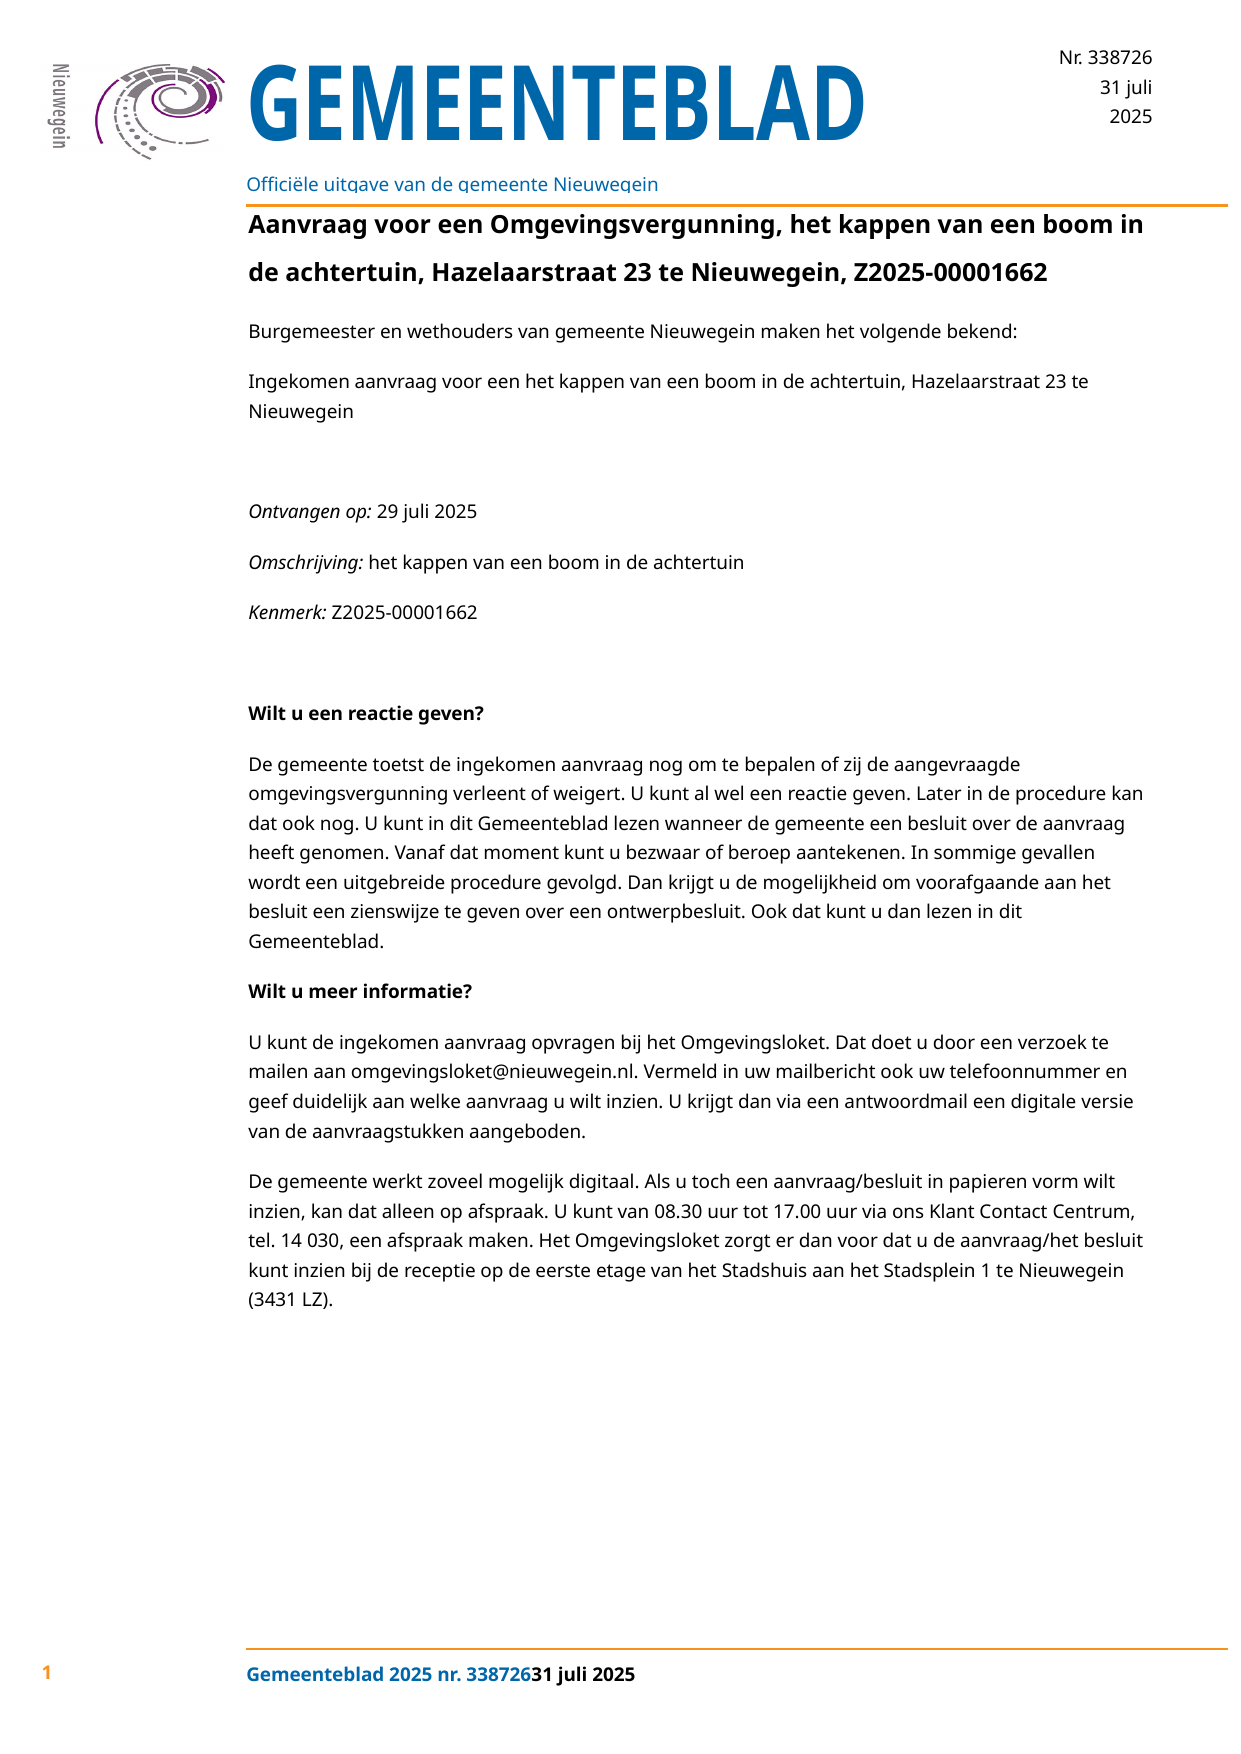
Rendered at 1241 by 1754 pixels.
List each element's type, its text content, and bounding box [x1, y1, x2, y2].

text Burgemeester en wethouders van gemeente Nieuwegein maken het volgende bekend: [248, 318, 1152, 344]
text De gemeente werkt zoveel mogelijk digitaal. Als u toch een aanvraag/besluit in papieren vorm wilt inzien, kan dat alleen op afspraak. U kunt van 08.30 uur tot 17.00 uur via ons Klant Contact Centrum, tel. 14 030, een afspraak maken. Het Omgevingsloket zorgt er dan voor dat u de aanvraag/het besluit kunt inzien bij de receptie op de eerste etage van het Stadshuis aan het Stadsplein 1 te Nieuwegein (3431 LZ). [248, 1168, 1152, 1312]
text Omschrijving: het kappen van een boom in de achtertuin [248, 549, 1152, 575]
text Wilt u meer informatie? [248, 979, 1152, 1004]
text Wilt u een reactie geven? [248, 700, 1152, 726]
text Ontvangen op: 29 juli 2025 [248, 499, 1152, 524]
text Aanvraag voor een Omgevingsvergunning, het kappen van een boom in de achtertuin, Hazelaarstraat 23 te Nieuwegein, Z2025-00001662 [248, 207, 1152, 288]
text Kenmerk: Z2025-00001662 [248, 599, 1152, 625]
text U kunt de ingekomen aanvraag opvragen bij het Omgevingsloket. Dat doet u door een verzoek te mailen aan omgevingsloket@nieuwegein.nl. Vermeld in uw mailbericht ook uw telefoonnummer en geef duidelijk aan welke aanvraag u wilt inzien. U krijgt dan via een antwoordmail een digitale versie van de aanvraagstukken aangeboden. [248, 1029, 1152, 1144]
text Ingekomen aanvraag voor een het kappen van een boom in de achtertuin, Hazelaarstraat 23 te Nieuwegein [248, 368, 1152, 424]
text De gemeente toetst de ingekomen aanvraag nog om te bepalen of zij de aangevraagde omgevingsvergunning verleent of weigert. U kunt al wel een reactie geven. Later in de procedure kan dat ook nog. U kunt in dit Gemeenteblad lezen wanneer de gemeente een besluit over de aanvraag heeft genomen. Vanaf dat moment kunt u bezwaar of beroep aantekenen. In sommige gevallen wordt een uitgebreide procedure gevolgd. Dan krijgt u de mogelijkheid om voorafgaande aan het besluit een zienswijze te geven over een ontwerpbesluit. Ook dat kunt u dan lezen in dit Gemeenteblad. [248, 751, 1152, 954]
picture [41, 47, 231, 172]
